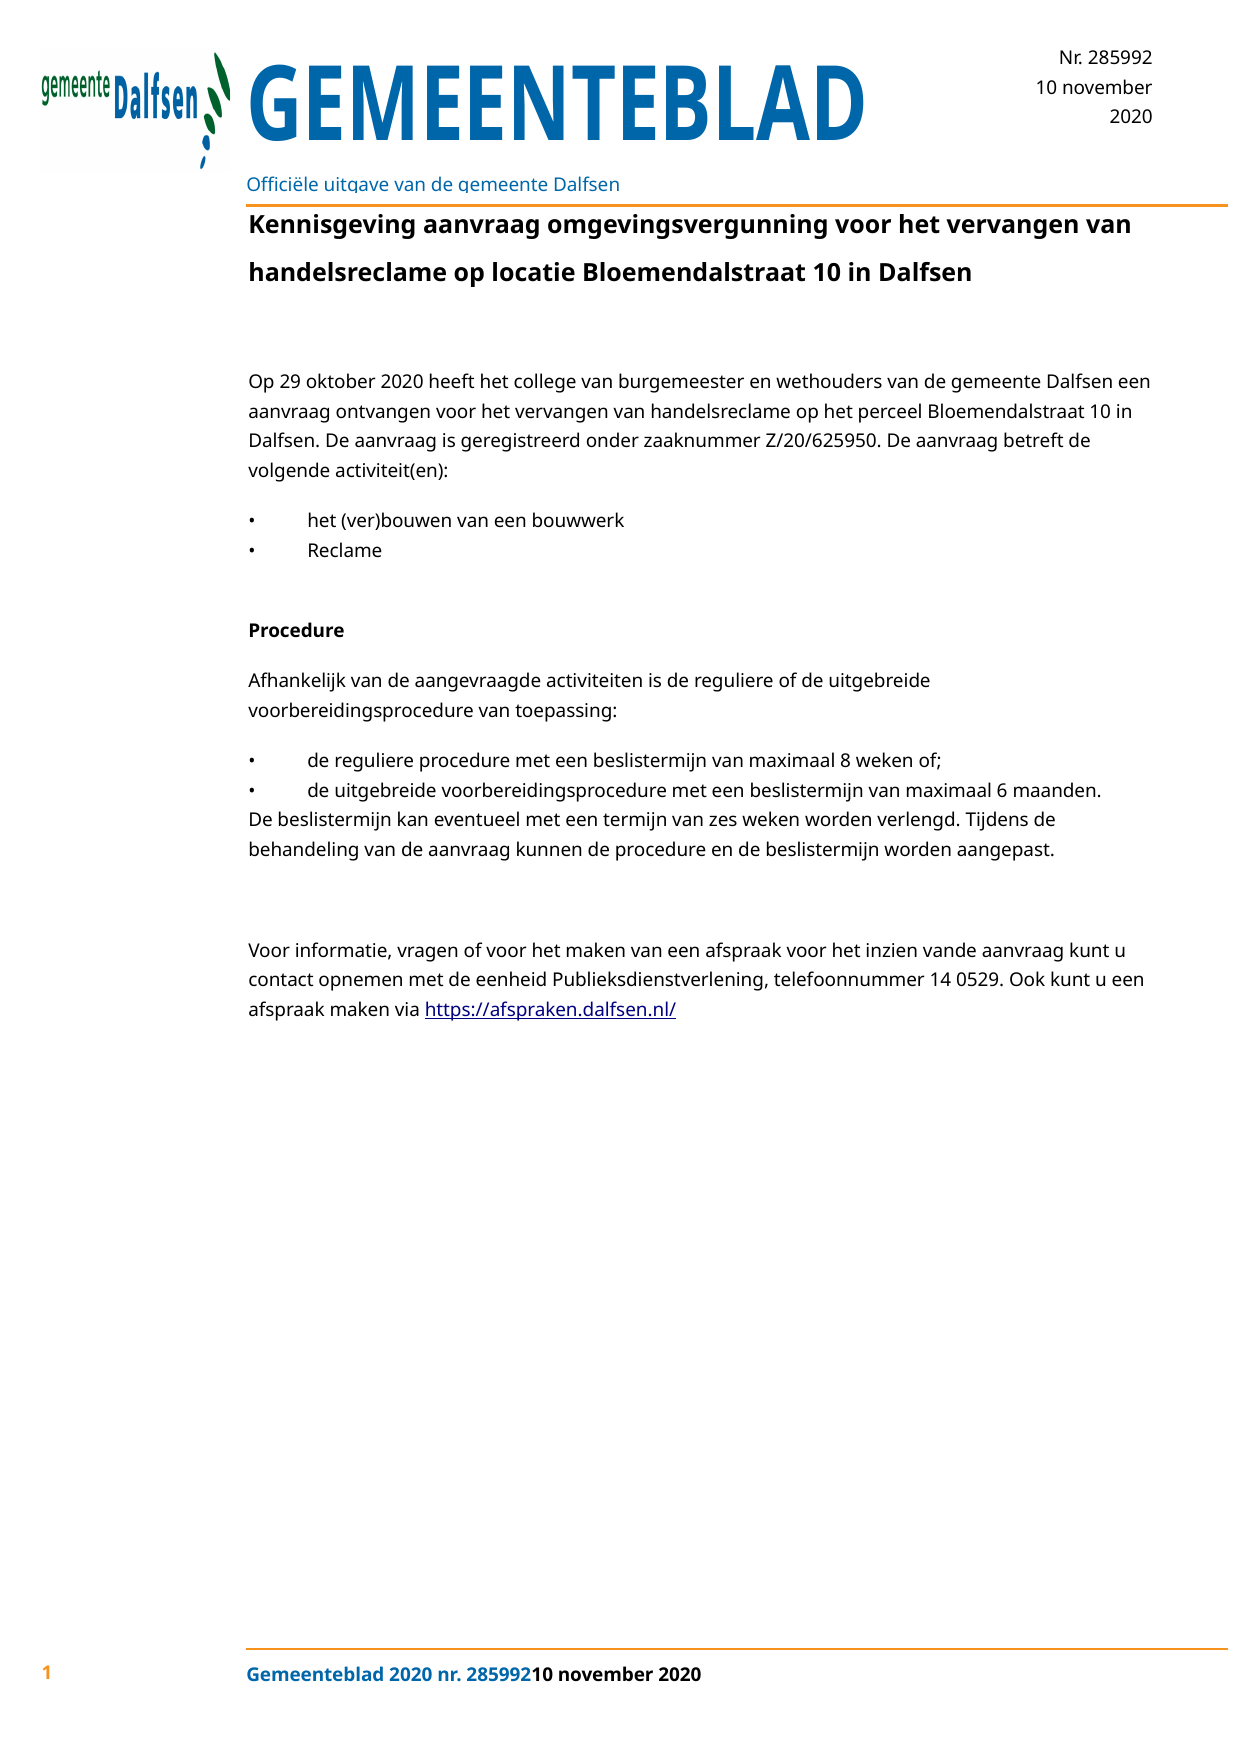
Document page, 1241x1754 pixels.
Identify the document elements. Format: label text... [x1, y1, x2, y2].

list de uitgebreide voorbereidingsprocedure met een beslistermijn van maximaal 6 maanden. [248, 777, 1152, 803]
list Reclame [248, 537, 1152, 563]
list het (ver)bouwen van een bouwwerk [248, 507, 1152, 533]
list de reguliere procedure met een beslistermijn van maximaal 8 weken of; [248, 747, 1152, 773]
text Afhankelijk van de aangevraagde activiteiten is de reguliere of de uitgebreide voorbereidingsprocedure van toepassing: [248, 667, 1152, 723]
text De beslistermijn kan eventueel met een termijn van zes weken worden verlengd. Tijdens de behandeling van de aanvraag kunnen de procedure en de beslistermijn worden aangepast. [248, 807, 1152, 862]
text Voor informatie, vragen of voor het maken van een afspraak voor het inzien vande aanvraag kunt u contact opnemen met de eenheid Publieksdienstverlening, telefoonnummer 14 0529. Ook kunt u een afspraak maken via https://afspraken.dalfsen.nl/ [248, 937, 1152, 1022]
picture [41, 47, 231, 172]
text Procedure [248, 617, 1152, 643]
text Kennisgeving aanvraag omgevingsvergunning voor het vervangen van handelsreclame op locatie Bloemendalstraat 10 in Dalfsen [248, 207, 1152, 288]
text Op 29 oktober 2020 heeft het college van burgemeester en wethouders van de gemeente Dalfsen een aanvraag ontvangen voor het vervangen van handelsreclame op het perceel Bloemendalstraat 10 in Dalfsen. De aanvraag is geregistreerd onder zaaknummer Z/20/625950. De aanvraag betreft de volgende activiteit(en): [248, 368, 1152, 483]
